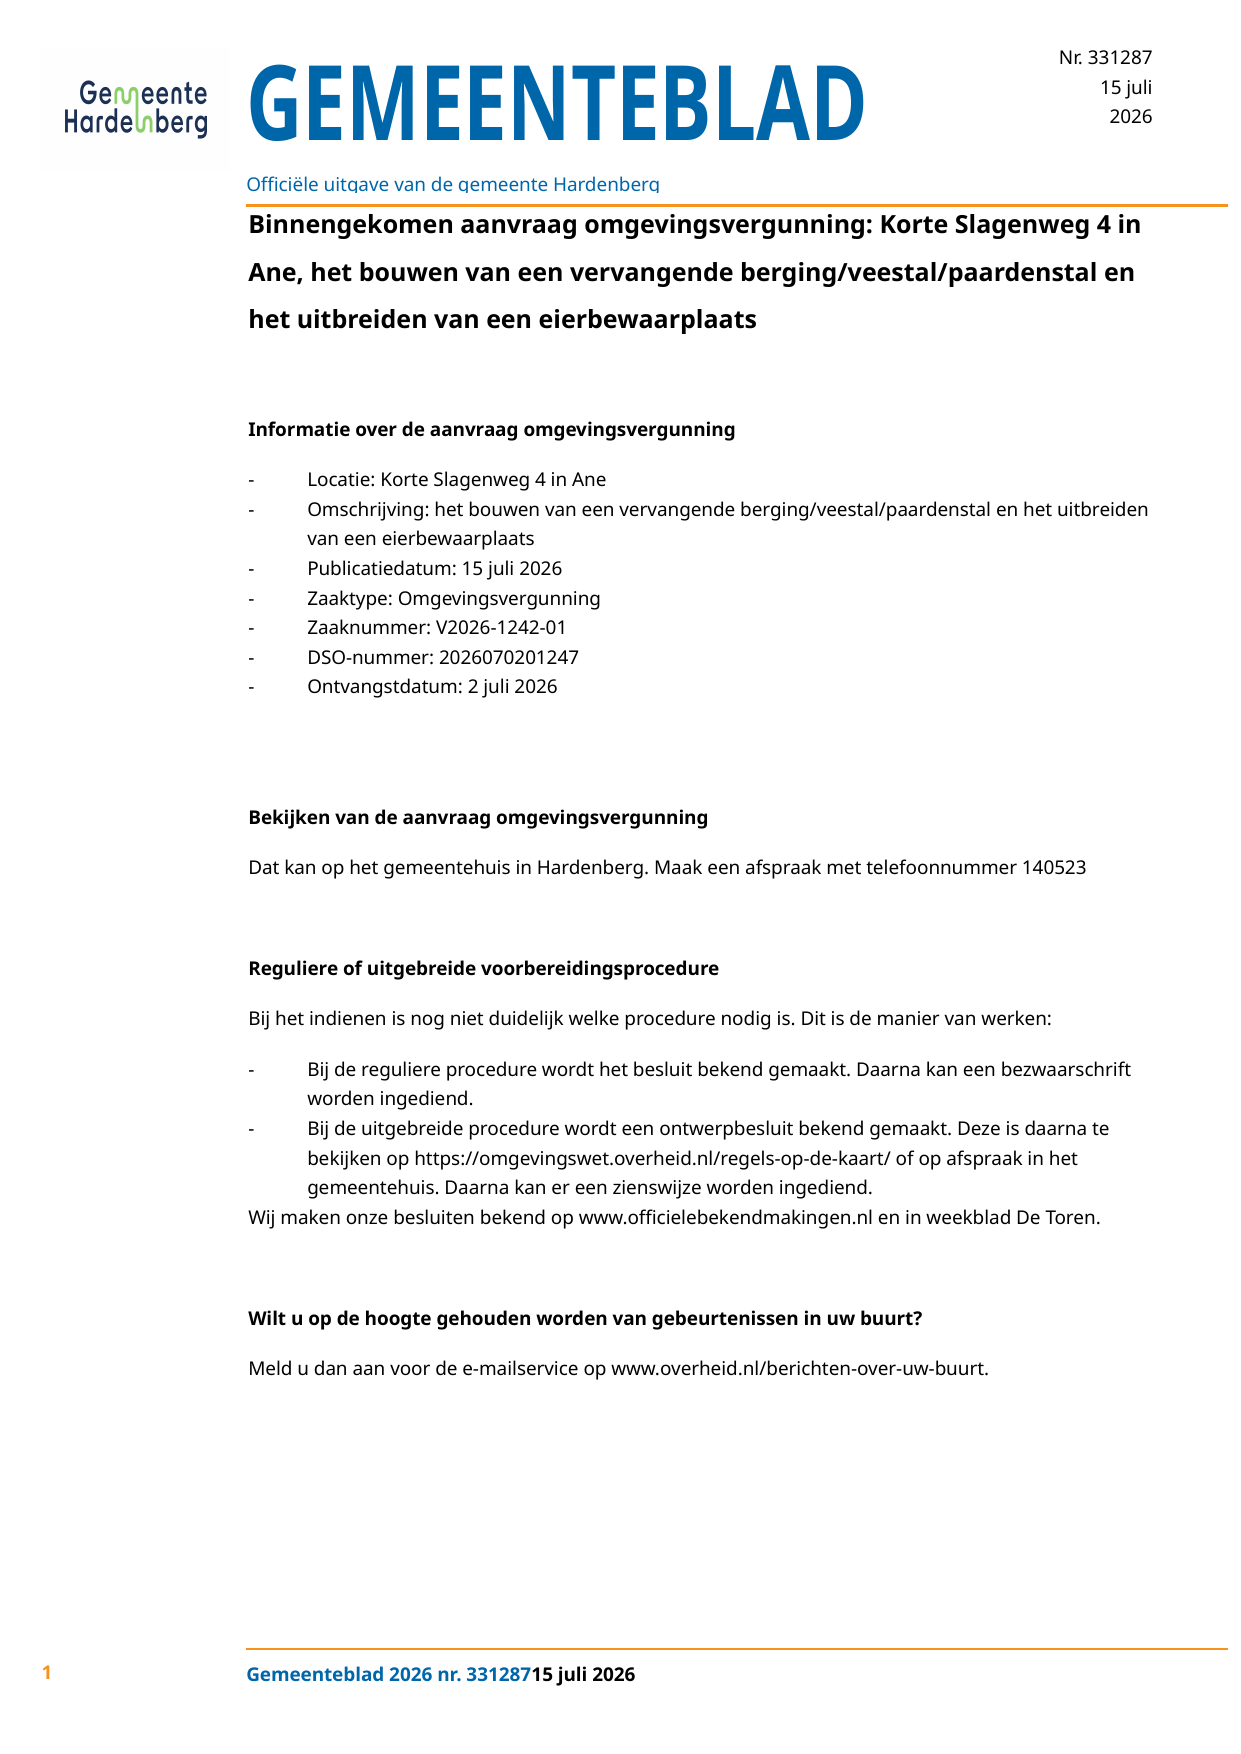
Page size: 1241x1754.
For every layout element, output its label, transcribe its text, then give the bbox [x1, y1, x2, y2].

list Publicatiedatum: 15 juli 2026 [248, 555, 1152, 581]
list Zaaktype: Omgevingsvergunning [248, 585, 1152, 610]
text Dat kan op het gemeentehuis in Hardenberg. Maak een afspraak met telefoonnummer 140523 [248, 854, 1152, 880]
list Ontvangstdatum: 2 juli 2026 [248, 673, 1152, 699]
list DSO-nummer: 2026070201247 [248, 644, 1152, 669]
text Informatie over de aanvraag omgevingsvergunning [248, 416, 1152, 442]
text Binnengekomen aanvraag omgevingsvergunning: Korte Slagenweg 4 in Ane, het bouwen van een vervangende berging/veestal/paardenstal en het uitbreiden van een eierbewaarplaats [248, 207, 1152, 336]
list Bij de uitgebreide procedure wordt een ontwerpbesluit bekend gemaakt. Deze is daarna te bekijken op https://omgevingswet.overheid.nl/regels-op-de-kaart/ of op afspraak in het gemeentehuis. Daarna kan er een zienswijze worden ingediend. [248, 1115, 1152, 1200]
text Reguliere of uitgebreide voorbereidingsprocedure [248, 955, 1152, 981]
list Locatie: Korte Slagenweg 4 in Ane [248, 466, 1152, 492]
text Meld u dan aan voor de e-mailservice op www.overheid.nl/berichten-over-uw-buurt. [248, 1355, 1152, 1381]
text Bekijken van de aanvraag omgevingsvergunning [248, 804, 1152, 829]
text Bij het indienen is nog niet duidelijk welke procedure nodig is. Dit is de manier van werken: [248, 1006, 1152, 1031]
list Zaaknummer: V2026-1242-01 [248, 614, 1152, 640]
text Wij maken onze besluiten bekend op www.officielebekendmakingen.nl en in weekblad De Toren. [248, 1204, 1152, 1229]
list Omschrijving: het bouwen van een vervangende berging/veestal/paardenstal en het uitbreiden van een eierbewaarplaats [248, 496, 1152, 551]
text Wilt u op de hoogte gehouden worden van gebeurtenissen in uw buurt? [248, 1305, 1152, 1330]
list Bij de reguliere procedure wordt het besluit bekend gemaakt. Daarna kan een bezwaarschrift worden ingediend. [248, 1056, 1152, 1111]
picture [41, 47, 231, 172]
